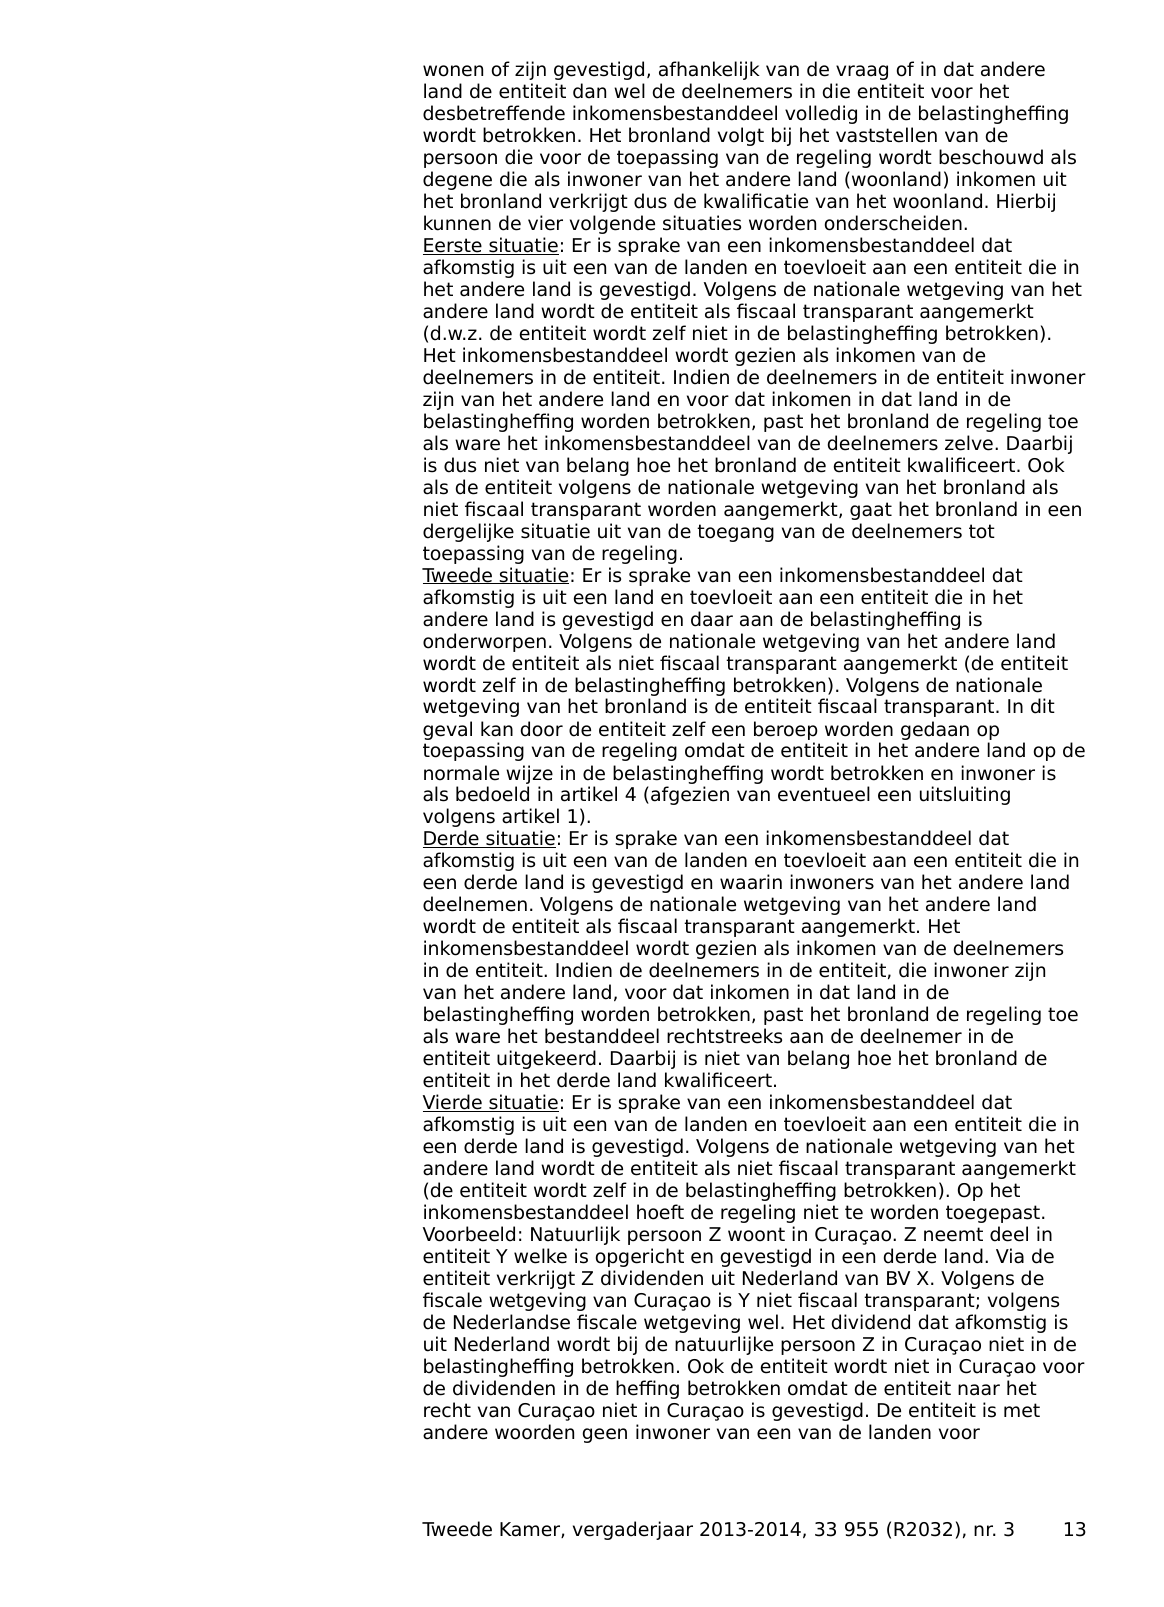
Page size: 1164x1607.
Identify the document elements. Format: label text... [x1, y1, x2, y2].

text Voorbeeld: Natuurlijk persoon Z woont in Curaçao. Z neemt deel in entiteit Y welke is opgericht en gevestigd in een derde land. Via de entiteit verkrijgt Z dividenden uit Nederland van BV X. Volgens de fiscale wetgeving van Curaçao is Y niet fiscaal transparant; volgens de Nederlandse fiscale wetgeving wel. Het dividend dat afkomstig is uit Nederland wordt bij de natuurlijke persoon Z in Curaçao niet in de belastingheffing betrokken. Ook de entiteit wordt niet in Curaçao voor de dividenden in de heffing betrokken omdat de entiteit naar het recht van Curaçao niet in Curaçao is gevestigd. De entiteit is met andere woorden geen inwoner van een van de landen voor [422, 1224, 1087, 1444]
text Tweede situatie: Er is sprake van een inkomensbestanddeel dat afkomstig is uit een land en toevloeit aan een entiteit die in het andere land is gevestigd en daar aan de belastingheffing is onderworpen. Volgens de nationale wetgeving van het andere land wordt de entiteit als niet fiscaal transparant aangemerkt (de entiteit wordt zelf in de belastingheffing betrokken). Volgens de nationale wetgeving van het bronland is de entiteit fiscaal transparant. In dit geval kan door de entiteit zelf een beroep worden gedaan op toepassing van de regeling omdat de entiteit in het andere land op de normale wijze in de belastingheffing wordt betrokken en inwoner is als bedoeld in artikel 4 (afgezien van eventueel een uitsluiting volgens artikel 1). [422, 564, 1087, 828]
text wonen of zijn gevestigd, afhankelijk van de vraag of in dat andere land de entiteit dan wel de deelnemers in die entiteit voor het desbetreffende inkomensbestanddeel volledig in de belastingheffing wordt betrokken. Het bronland volgt bij het vaststellen van de persoon die voor de toepassing van de regeling wordt beschouwd als degene die als inwoner van het andere land (woonland) inkomen uit het bronland verkrijgt dus de kwalificatie van het woonland. Hierbij kunnen de vier volgende situaties worden onderscheiden. [422, 59, 1087, 235]
text Eerste situatie: Er is sprake van een inkomensbestanddeel dat afkomstig is uit een van de landen en toevloeit aan een entiteit die in het andere land is gevestigd. Volgens de nationale wetgeving van het andere land wordt de entiteit als fiscaal transparant aangemerkt (d.w.z. de entiteit wordt zelf niet in de belastingheffing betrokken). Het inkomensbestanddeel wordt gezien als inkomen van de deelnemers in de entiteit. Indien de deelnemers in de entiteit inwoner zijn van het andere land en voor dat inkomen in dat land in de belastingheffing worden betrokken, past het bronland de regeling toe als ware het inkomensbestanddeel van de deelnemers zelve. Daarbij is dus niet van belang hoe het bronland de entiteit kwalificeert. Ook als de entiteit volgens de nationale wetgeving van het bronland als niet fiscaal transparant worden aangemerkt, gaat het bronland in een dergelijke situatie uit van de toegang van de deelnemers tot toepassing van de regeling. [422, 235, 1087, 564]
text Derde situatie: Er is sprake van een inkomensbestanddeel dat afkomstig is uit een van de landen en toevloeit aan een entiteit die in een derde land is gevestigd en waarin inwoners van het andere land deelnemen. Volgens de nationale wetgeving van het andere land wordt de entiteit als fiscaal transparant aangemerkt. Het inkomensbestanddeel wordt gezien als inkomen van de deelnemers in de entiteit. Indien de deelnemers in de entiteit, die inwoner zijn van het andere land, voor dat inkomen in dat land in de belastingheffing worden betrokken, past het bronland de regeling toe als ware het bestanddeel rechtstreeks aan de deelnemer in de entiteit uitgekeerd. Daarbij is niet van belang hoe het bronland de entiteit in het derde land kwalificeert. [422, 828, 1087, 1092]
text Vierde situatie: Er is sprake van een inkomensbestanddeel dat afkomstig is uit een van de landen en toevloeit aan een entiteit die in een derde land is gevestigd. Volgens de nationale wetgeving van het andere land wordt de entiteit als niet fiscaal transparant aangemerkt (de entiteit wordt zelf in de belastingheffing betrokken). Op het inkomensbestanddeel hoeft de regeling niet te worden toegepast. [422, 1092, 1087, 1224]
